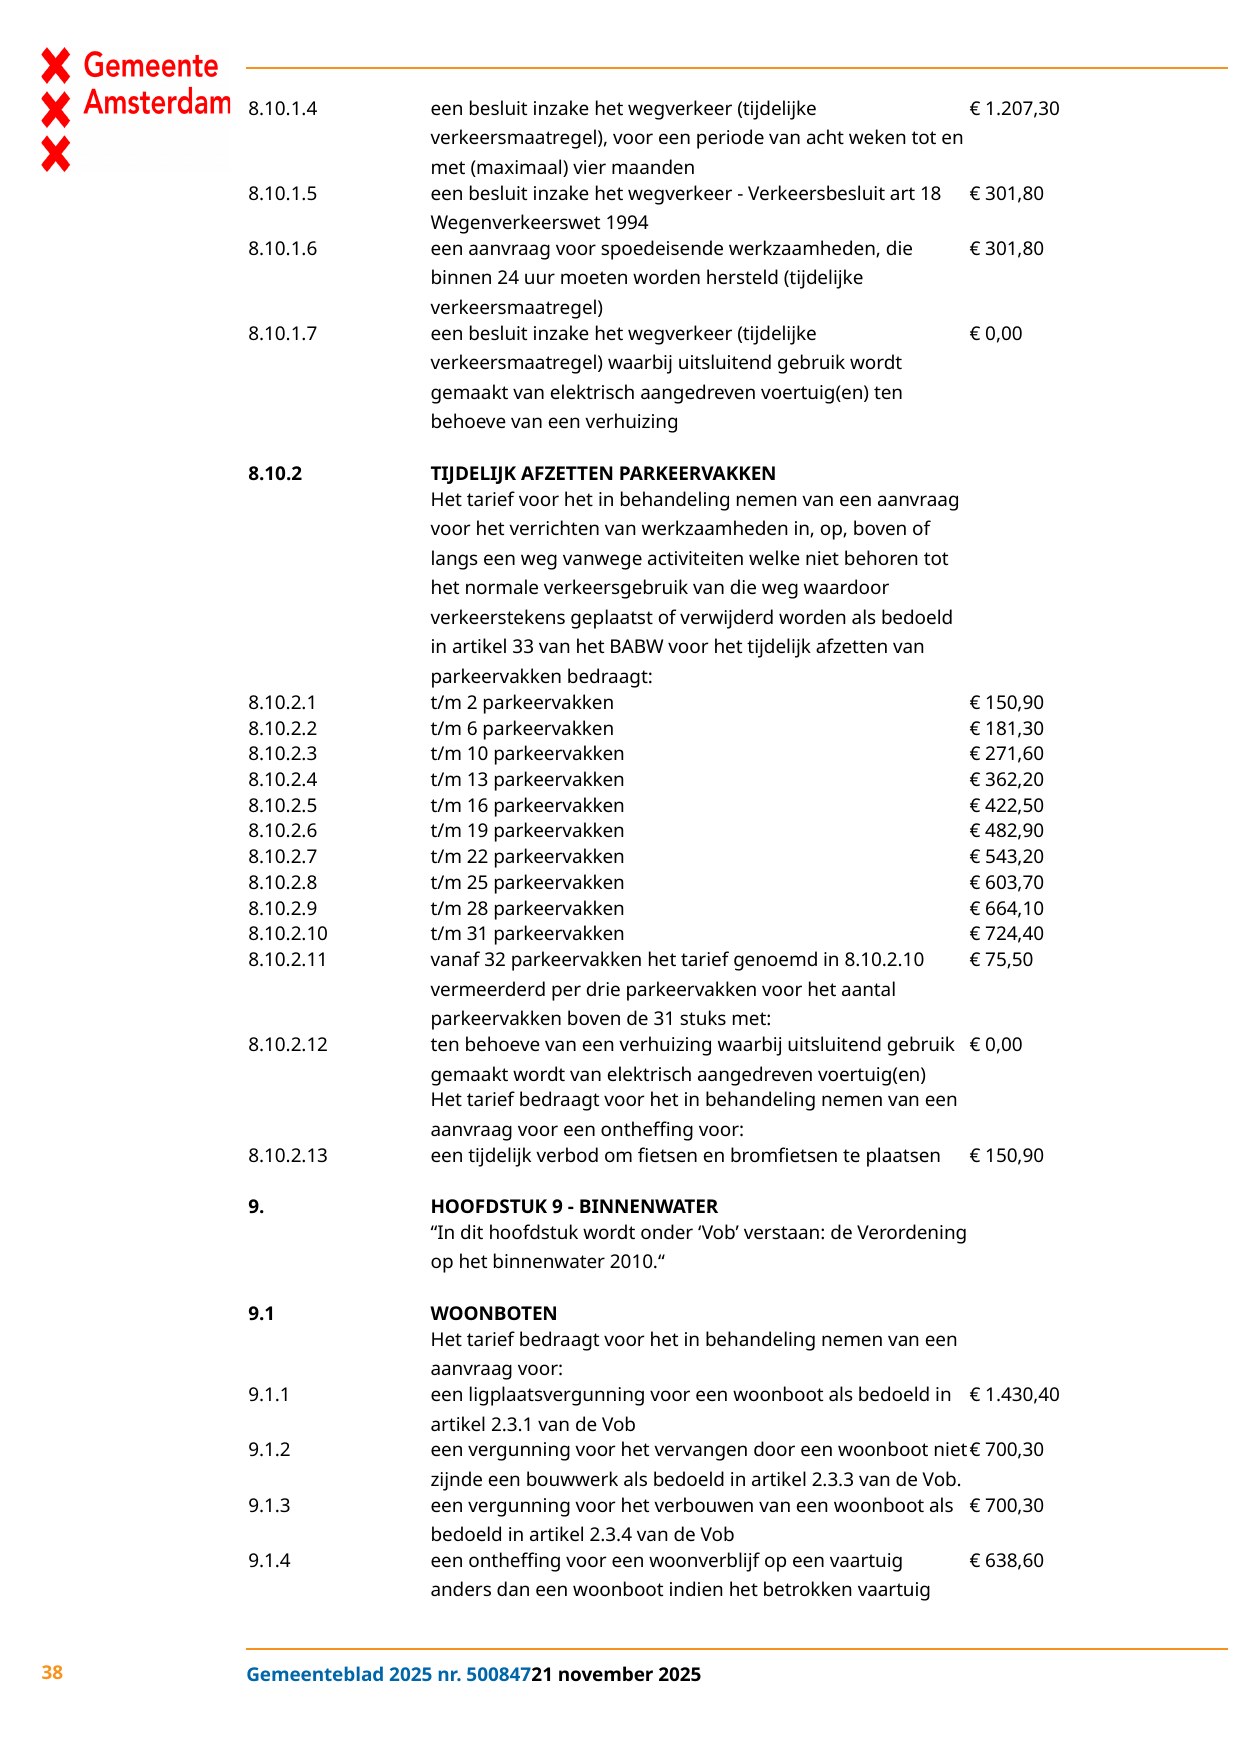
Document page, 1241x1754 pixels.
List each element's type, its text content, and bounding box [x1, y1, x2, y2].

table_cell 9.1.3 [248, 1492, 430, 1547]
table_cell een besluit inzake het wegverkeer - Verkeersbesluit art 18 Wegenverkeerswet 1994 [430, 180, 969, 235]
table_cell een vergunning voor het verbouwen van een woonboot als bedoeld in artikel 2.3.4 van de Vob [430, 1492, 969, 1547]
table_cell HOOFDSTUK 9 - BINNENWATER [430, 1193, 969, 1219]
table_cell € 362,20 [969, 766, 1152, 792]
table_cell € 700,30 [969, 1436, 1152, 1492]
table_cell 8.10.1.4 [248, 95, 430, 180]
table_cell 9.1 [248, 1300, 430, 1326]
table_cell [969, 1168, 1152, 1193]
table_cell een ontheffing voor een woonverblijf op een vaartuig anders dan een woonboot indien het betrokken vaartuig [430, 1547, 969, 1602]
table_cell t/m 31 parkeervakken [430, 921, 969, 946]
table_cell € 700,30 [969, 1492, 1152, 1547]
table_cell € 422,50 [969, 792, 1152, 818]
table_cell 8.10.2.6 [248, 818, 430, 843]
table_cell 8.10.1.7 [248, 320, 430, 434]
table_cell Het tarief bedraagt voor het in behandeling nemen van een aanvraag voor: [430, 1326, 969, 1381]
table_cell [248, 434, 430, 460]
table_cell [969, 1219, 1152, 1274]
table_cell € 664,10 [969, 895, 1152, 921]
table_cell t/m 19 parkeervakken [430, 818, 969, 843]
table_cell 8.10.2.11 [248, 946, 430, 1031]
table_cell een tijdelijk verbod om fietsen en bromfietsen te plaatsen [430, 1142, 969, 1168]
table_cell 8.10.2.10 [248, 921, 430, 946]
table_cell 8.10.1.5 [248, 180, 430, 235]
table_cell [969, 486, 1152, 689]
table_cell € 0,00 [969, 1031, 1152, 1087]
table_cell [248, 1219, 430, 1274]
table_cell [430, 434, 969, 460]
table_cell 8.10.2.12 [248, 1031, 430, 1087]
table_cell [969, 1274, 1152, 1300]
table_cell 8.10.2.9 [248, 895, 430, 921]
table_cell WOONBOTEN [430, 1300, 969, 1326]
table_cell vanaf 32 parkeervakken het tarief genoemd in 8.10.2.10 vermeerderd per drie parkeervakken voor het aantal parkeervakken boven de 31 stuks met: [430, 946, 969, 1031]
table_cell een aanvraag voor spoedeisende werkzaamheden, die binnen 24 uur moeten worden hersteld (tijdelijke verkeersmaatregel) [430, 235, 969, 320]
table_cell een besluit inzake het wegverkeer (tijdelijke verkeersmaatregel) waarbij uitsluitend gebruik wordt gemaakt van elektrisch aangedreven voertuig(en) ten behoeve van een verhuizing [430, 320, 969, 434]
table_cell [248, 1326, 430, 1381]
table_cell [969, 1300, 1152, 1326]
table_cell 8.10.2.5 [248, 792, 430, 818]
table_cell [969, 1087, 1152, 1142]
table_cell Het tarief voor het in behandeling nemen van een aanvraag voor het verrichten van werkzaamheden in, op, boven of langs een weg vanwege activiteiten welke niet behoren tot het normale verkeersgebruik van die weg waardoor verkeerstekens geplaatst of verwijderd worden als bedoeld in artikel 33 van het BABW voor het tijdelijk afzetten van parkeervakken bedraagt: [430, 486, 969, 689]
table_cell € 1.430,40 [969, 1381, 1152, 1436]
table_cell € 543,20 [969, 844, 1152, 869]
table_cell 8.10.2.7 [248, 844, 430, 869]
table_cell 8.10.1.6 [248, 235, 430, 320]
table_cell een besluit inzake het wegverkeer (tijdelijke verkeersmaatregel), voor een periode van acht weken tot en met (maximaal) vier maanden [430, 95, 969, 180]
picture [41, 47, 231, 172]
table_cell t/m 13 parkeervakken [430, 766, 969, 792]
table_cell € 150,90 [969, 1142, 1152, 1168]
table_cell 9.1.2 [248, 1436, 430, 1492]
table_cell [248, 486, 430, 689]
table_cell t/m 25 parkeervakken [430, 869, 969, 895]
table_cell TIJDELIJK AFZETTEN PARKEERVAKKEN [430, 460, 969, 486]
table_cell € 301,80 [969, 235, 1152, 320]
table_cell 9. [248, 1193, 430, 1219]
table_cell t/m 16 parkeervakken [430, 792, 969, 818]
table_cell € 181,30 [969, 715, 1152, 741]
table_cell [248, 1087, 430, 1142]
table_cell ten behoeve van een verhuizing waarbij uitsluitend gebruik gemaakt wordt van elektrisch aangedreven voertuig(en) [430, 1031, 969, 1087]
table_cell “In dit hoofdstuk wordt onder ‘Vob’ verstaan: de Verordening op het binnenwater 2010.“ [430, 1219, 969, 1274]
table_cell t/m 6 parkeervakken [430, 715, 969, 741]
table_cell 9.1.4 [248, 1547, 430, 1602]
table_cell € 1.207,30 [969, 95, 1152, 180]
table_cell 8.10.2.8 [248, 869, 430, 895]
table_cell [430, 1274, 969, 1300]
table_cell [248, 1274, 430, 1300]
table_cell [248, 1168, 430, 1193]
table_cell 8.10.2.4 [248, 766, 430, 792]
table_cell t/m 28 parkeervakken [430, 895, 969, 921]
table_cell 8.10.2.2 [248, 715, 430, 741]
table_cell [969, 1193, 1152, 1219]
table_cell € 603,70 [969, 869, 1152, 895]
table_cell € 482,90 [969, 818, 1152, 843]
table_cell € 0,00 [969, 320, 1152, 434]
table_cell 8.10.2 [248, 460, 430, 486]
table_cell een vergunning voor het vervangen door een woonboot niet zijnde een bouwwerk als bedoeld in artikel 2.3.3 van de Vob. [430, 1436, 969, 1492]
table_cell € 150,90 [969, 689, 1152, 715]
table_cell t/m 10 parkeervakken [430, 741, 969, 766]
table_cell € 271,60 [969, 741, 1152, 766]
table_cell [969, 1326, 1152, 1381]
table_cell een ligplaatsvergunning voor een woonboot als bedoeld in artikel 2.3.1 van de Vob [430, 1381, 969, 1436]
table_cell 9.1.1 [248, 1381, 430, 1436]
table_cell [430, 1168, 969, 1193]
table_cell 8.10.2.3 [248, 741, 430, 766]
table_cell € 724,40 [969, 921, 1152, 946]
table_cell 8.10.2.1 [248, 689, 430, 715]
table_cell € 638,60 [969, 1547, 1152, 1602]
table_cell Het tarief bedraagt voor het in behandeling nemen van een aanvraag voor een ontheffing voor: [430, 1087, 969, 1142]
table_cell t/m 22 parkeervakken [430, 844, 969, 869]
table_cell € 75,50 [969, 946, 1152, 1031]
table_cell [969, 460, 1152, 486]
table_cell t/m 2 parkeervakken [430, 689, 969, 715]
table_cell € 301,80 [969, 180, 1152, 235]
table_cell 8.10.2.13 [248, 1142, 430, 1168]
table_cell [969, 434, 1152, 460]
